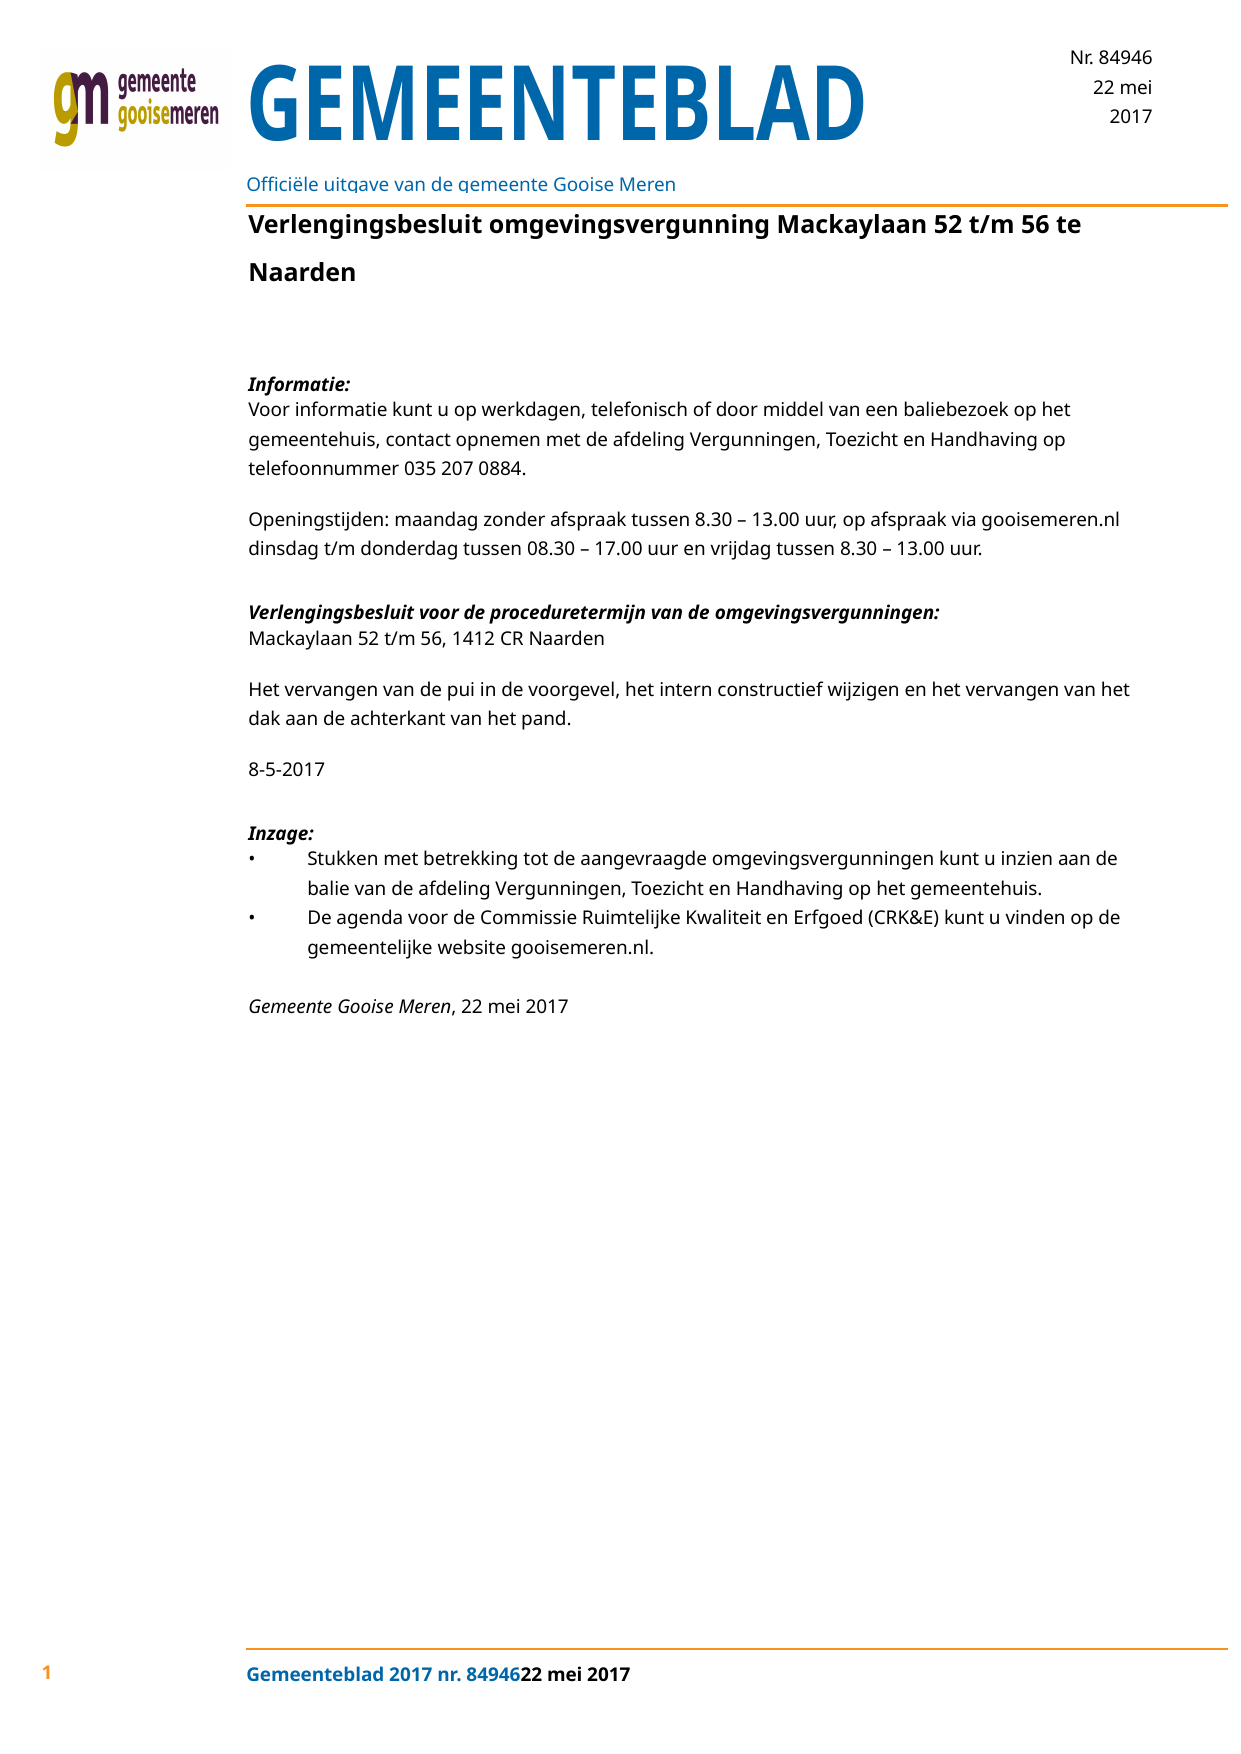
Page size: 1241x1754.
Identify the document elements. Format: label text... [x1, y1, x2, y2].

text Voor informatie kunt u op werkdagen, telefonisch of door middel van een baliebezoek op het gemeentehuis, contact opnemen met de afdeling Vergunningen, Toezicht en Handhaving op telefoonnummer 035 207 0884. [248, 396, 1152, 481]
text 8-5-2017 [248, 756, 1152, 781]
picture [41, 47, 231, 172]
text Informatie: [248, 371, 1152, 396]
text Gemeente Gooise Meren, 22 mei 2017 [248, 993, 1152, 1019]
text Verlengingsbesluit voor de proceduretermijn van de omgevingsvergunningen: [248, 599, 1152, 625]
text Inzage: [248, 820, 1152, 845]
text Openingstijden: maandag zonder afspraak tussen 8.30 – 13.00 uur, op afspraak via gooisemeren.nl dinsdag t/m donderdag tussen 08.30 – 17.00 uur en vrijdag tussen 8.30 – 13.00 uur. [248, 506, 1152, 561]
text Verlengingsbesluit omgevingsvergunning Mackaylaan 52 t/m 56 te Naarden [248, 207, 1152, 288]
text Het vervangen van de pui in de voorgevel, het intern constructief wijzigen en het vervangen van het dak aan de achterkant van het pand. [248, 676, 1152, 731]
list Stukken met betrekking tot de aangevraagde omgevingsvergunningen kunt u inzien aan de balie van de afdeling Vergunningen, Toezicht en Handhaving op het gemeentehuis. [248, 845, 1152, 901]
list De agenda voor de Commissie Ruimtelijke Kwaliteit en Erfgoed (CRK&E) kunt u vinden op de gemeentelijke website gooisemeren.nl. [248, 904, 1152, 960]
text Mackaylaan 52 t/m 56, 1412 CR Naarden [248, 625, 1152, 651]
